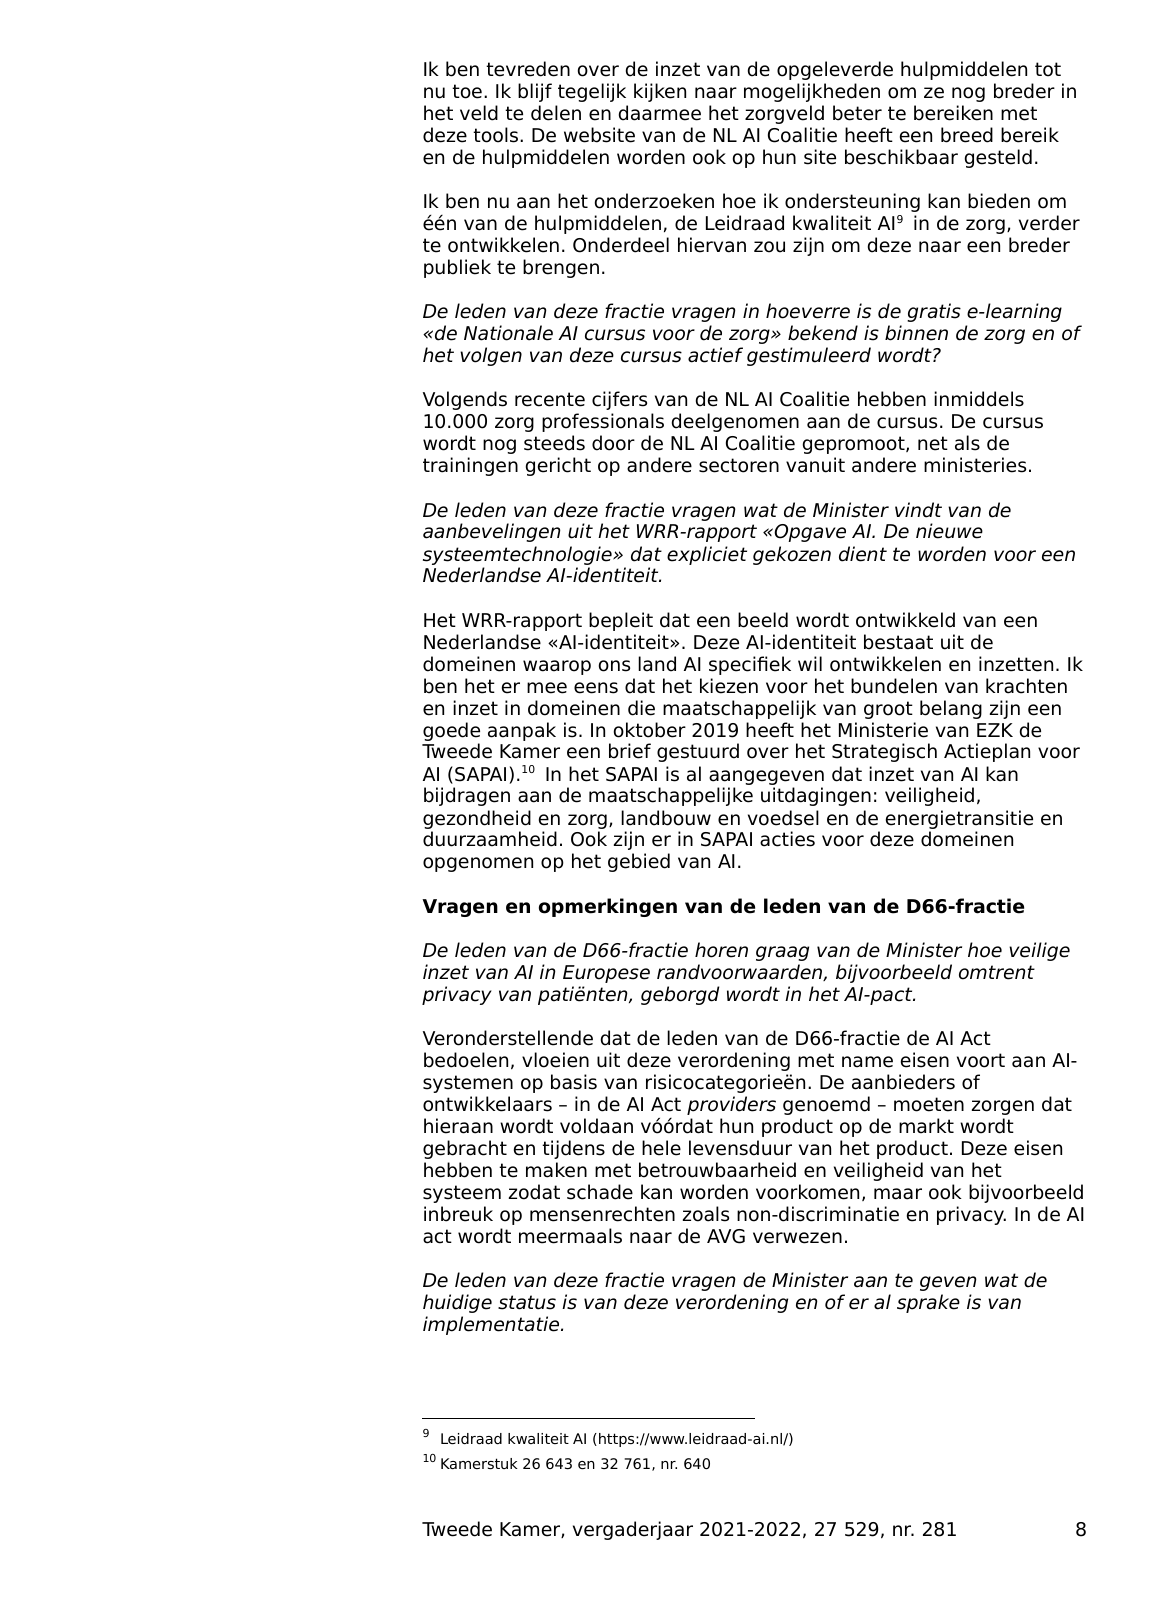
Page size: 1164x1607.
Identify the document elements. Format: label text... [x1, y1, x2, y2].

text De leden van deze fractie vragen wat de Minister vindt van de aanbevelingen uit het WRR-rapport «Opgave AI. De nieuwe systeemtechnologie» dat expliciet gekozen dient te worden voor een Nederlandse AI-identiteit. [422, 499, 1087, 587]
text Kamerstuk 26 643 en 32 761, nr. 640 [422, 1452, 1087, 1474]
subtitle Vragen en opmerkingen van de leden van de D66-fractie [422, 896, 1087, 917]
text Veronderstellende dat de leden van de D66-fractie de AI Act bedoelen, vloeien uit deze verordening met name eisen voort aan AI-systemen op basis van risicocategorieën. De aanbieders of ontwikkelaars – in de AI Act providers genoemd – moeten zorgen dat hieraan wordt voldaan vóórdat hun product op de markt wordt gebracht en tijdens de hele levensduur van het product. Deze eisen hebben te maken met betrouwbaarheid en veiligheid van het systeem zodat schade kan worden voorkomen, maar ook bijvoorbeeld inbreuk op mensenrechten zoals non-discriminatie en privacy. In de AI act wordt meermaals naar de AVG verwezen. [422, 1028, 1087, 1248]
text De leden van deze fractie vragen de Minister aan te geven wat de huidige status is van deze verordening en of er al sprake is van implementatie. [422, 1270, 1087, 1336]
text De leden van deze fractie vragen in hoeverre is de gratis e-learning «de Nationale AI cursus voor de zorg» bekend is binnen de zorg en of het volgen van deze cursus actief gestimuleerd wordt? [422, 301, 1087, 367]
text De leden van de D66-fractie horen graag van de Minister hoe veilige inzet van AI in Europese randvoorwaarden, bijvoorbeeld omtrent privacy van patiënten, geborgd wordt in het AI-pact. [422, 940, 1087, 1006]
text Ik ben nu aan het onderzoeken hoe ik ondersteuning kan bieden om één van de hulpmiddelen, de Leidraad kwaliteit AI in de zorg, verder te ontwikkelen. Onderdeel hiervan zou zijn om deze naar een breder publiek te brengen. [422, 191, 1087, 279]
text Leidraad kwaliteit AI (https://www.leidraad-ai.nl/) [422, 1427, 1087, 1449]
text Ik ben tevreden over de inzet van de opgeleverde hulpmiddelen tot nu toe. Ik blijf tegelijk kijken naar mogelijkheden om ze nog breder in het veld te delen en daarmee het zorgveld beter te bereiken met deze tools. De website van de NL AI Coalitie heeft een breed bereik en de hulpmiddelen worden ook op hun site beschikbaar gesteld. [422, 59, 1087, 169]
text Volgends recente cijfers van de NL AI Coalitie hebben inmiddels 10.000 zorg professionals deelgenomen aan de cursus. De cursus wordt nog steeds door de NL AI Coalitie gepromoot, net als de trainingen gericht op andere sectoren vanuit andere ministeries. [422, 389, 1087, 477]
text Het WRR-rapport bepleit dat een beeld wordt ontwikkeld van een Nederlandse «AI-identiteit». Deze AI-identiteit bestaat uit de domeinen waarop ons land AI specifiek wil ontwikkelen en inzetten. Ik ben het er mee eens dat het kiezen voor het bundelen van krachten en inzet in domeinen die maatschappelijk van groot belang zijn een goede aanpak is. In oktober 2019 heeft het Ministerie van EZK de Tweede Kamer een brief gestuurd over het Strategisch Actieplan voor AI (SAPAI). In het SAPAI is al aangegeven dat inzet van AI kan bijdragen aan de maatschappelijke uitdagingen: veiligheid, gezondheid en zorg, landbouw en voedsel en de energietransitie en duurzaamheid. Ook zijn er in SAPAI acties voor deze domeinen opgenomen op het gebied van AI. [422, 609, 1087, 873]
